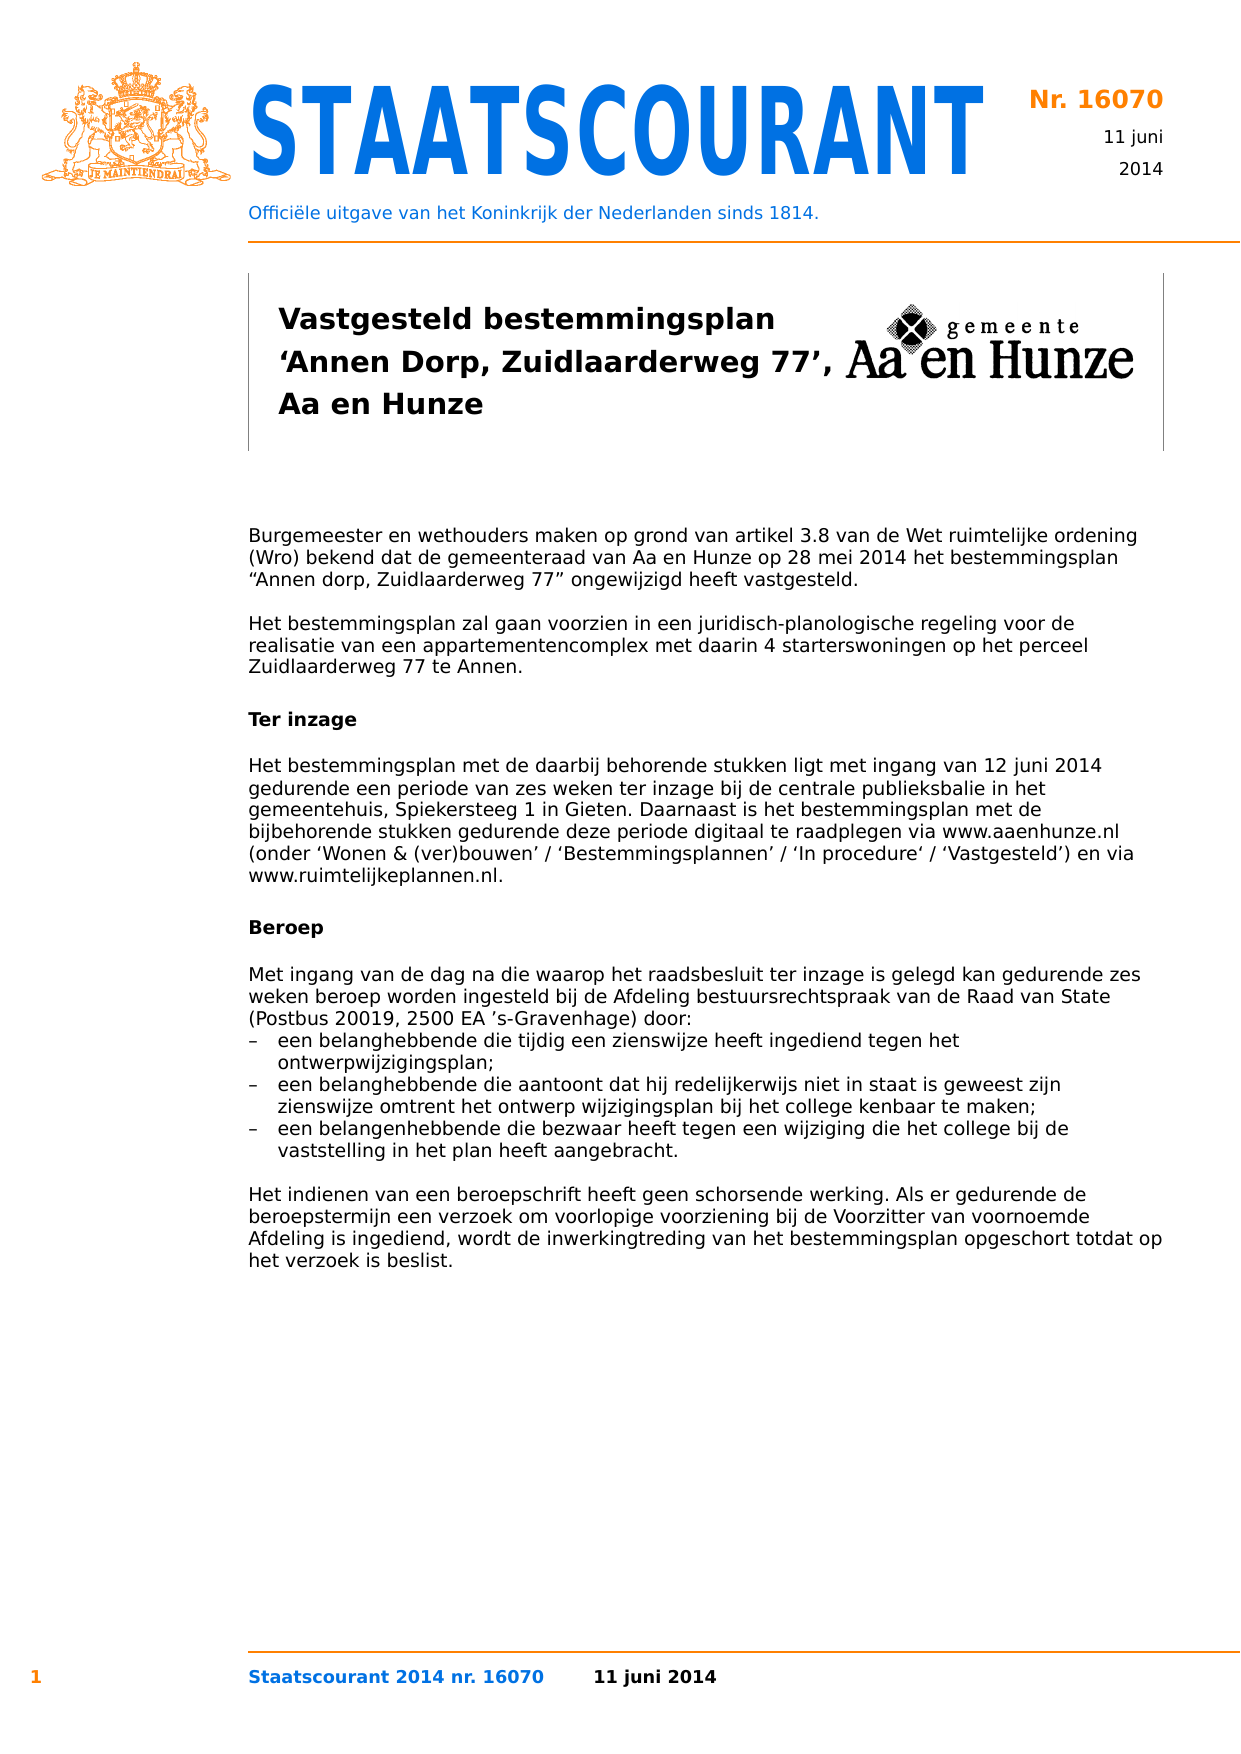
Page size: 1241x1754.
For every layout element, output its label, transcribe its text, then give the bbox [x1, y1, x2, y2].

table_cell 2014 [998, 153, 1240, 203]
picture [41, 62, 231, 186]
text Het bestemmingsplan zal gaan voorzien in een juridisch-planologische regeling voor de realisatie van een appartementencomplex met daarin 4 starterswoningen op het perceel Zuidlaarderweg 77 te Annen. [248, 612, 1163, 678]
table_cell 11 juni [998, 121, 1240, 153]
subtitle Beroep [248, 917, 1163, 939]
subtitle Ter inzage [248, 708, 1163, 730]
table_header Nr. 16070 [998, 62, 1240, 121]
text – een belangenhebbende die bezwaar heeft tegen een wijziging die het college bij de vaststelling in het plan heeft aangebracht. [248, 1118, 1163, 1162]
table_cell Officiële uitgave van het Koninkrijk der Nederlanden sinds 1814. [248, 203, 1240, 241]
table_header STAATSCOURANT [248, 62, 998, 203]
text Het bestemmingsplan met de daarbij behorende stukken ligt met ingang van 12 juni 2014 gedurende een periode van zes weken ter inzage bij de centrale publieksbalie in het gemeentehuis, Spiekersteeg 1 in Gieten. Daarnaast is het bestemmingsplan met de bijbehorende stukken gedurende deze periode digitaal te raadplegen via www.aaenhunze.nl (onder ‘Wonen & (ver)bouwen’ / ‘Bestemmingsplannen’ / ‘In procedure‘ / ‘Vastgesteld’) en via www.ruimtelijkeplannen.nl. [248, 755, 1163, 887]
text Het indienen van een beroepschrift heeft geen schorsende werking. Als er gedurende de beroepstermijn een verzoek om voorlopige voorziening bij de Voorzitter van voornoemde Afdeling is ingediend, wordt de inwerkingtreding van het bestemmingsplan opgeschort totdat op het verzoek is beslist. [248, 1184, 1163, 1272]
text – een belanghebbende die tijdig een zienswijze heeft ingediend tegen het ontwerpwijzigingsplan; [248, 1030, 1163, 1074]
subtitle Vastgesteld bestemmingsplan ‘Annen Dorp, Zuidlaarderweg 77’, Aa en Hunze [249, 273, 1163, 451]
table_header [25, 62, 248, 241]
text – een belanghebbende die aantoont dat hij redelijkerwijs niet in staat is geweest zijn zienswijze omtrent het ontwerp wijzigingsplan bij het college kenbaar te maken; [248, 1074, 1163, 1118]
text Met ingang van de dag na die waarop het raadsbesluit ter inzage is gelegd kan gedurende zes weken beroep worden ingesteld bij de Afdeling bestuursrechtspraak van de Raad van State (Postbus 20019, 2500 EA ’s-Gravenhage) door: [248, 964, 1163, 1030]
text Burgemeester en wethouders maken op grond van artikel 3.8 van de Wet ruimtelijke ordening (Wro) bekend dat de gemeenteraad van Aa en Hunze op 28 mei 2014 het bestemmingsplan “Annen dorp, Zuidlaarderweg 77” ongewijzigd heeft vastgesteld. [248, 525, 1163, 591]
picture [844, 302, 1134, 380]
